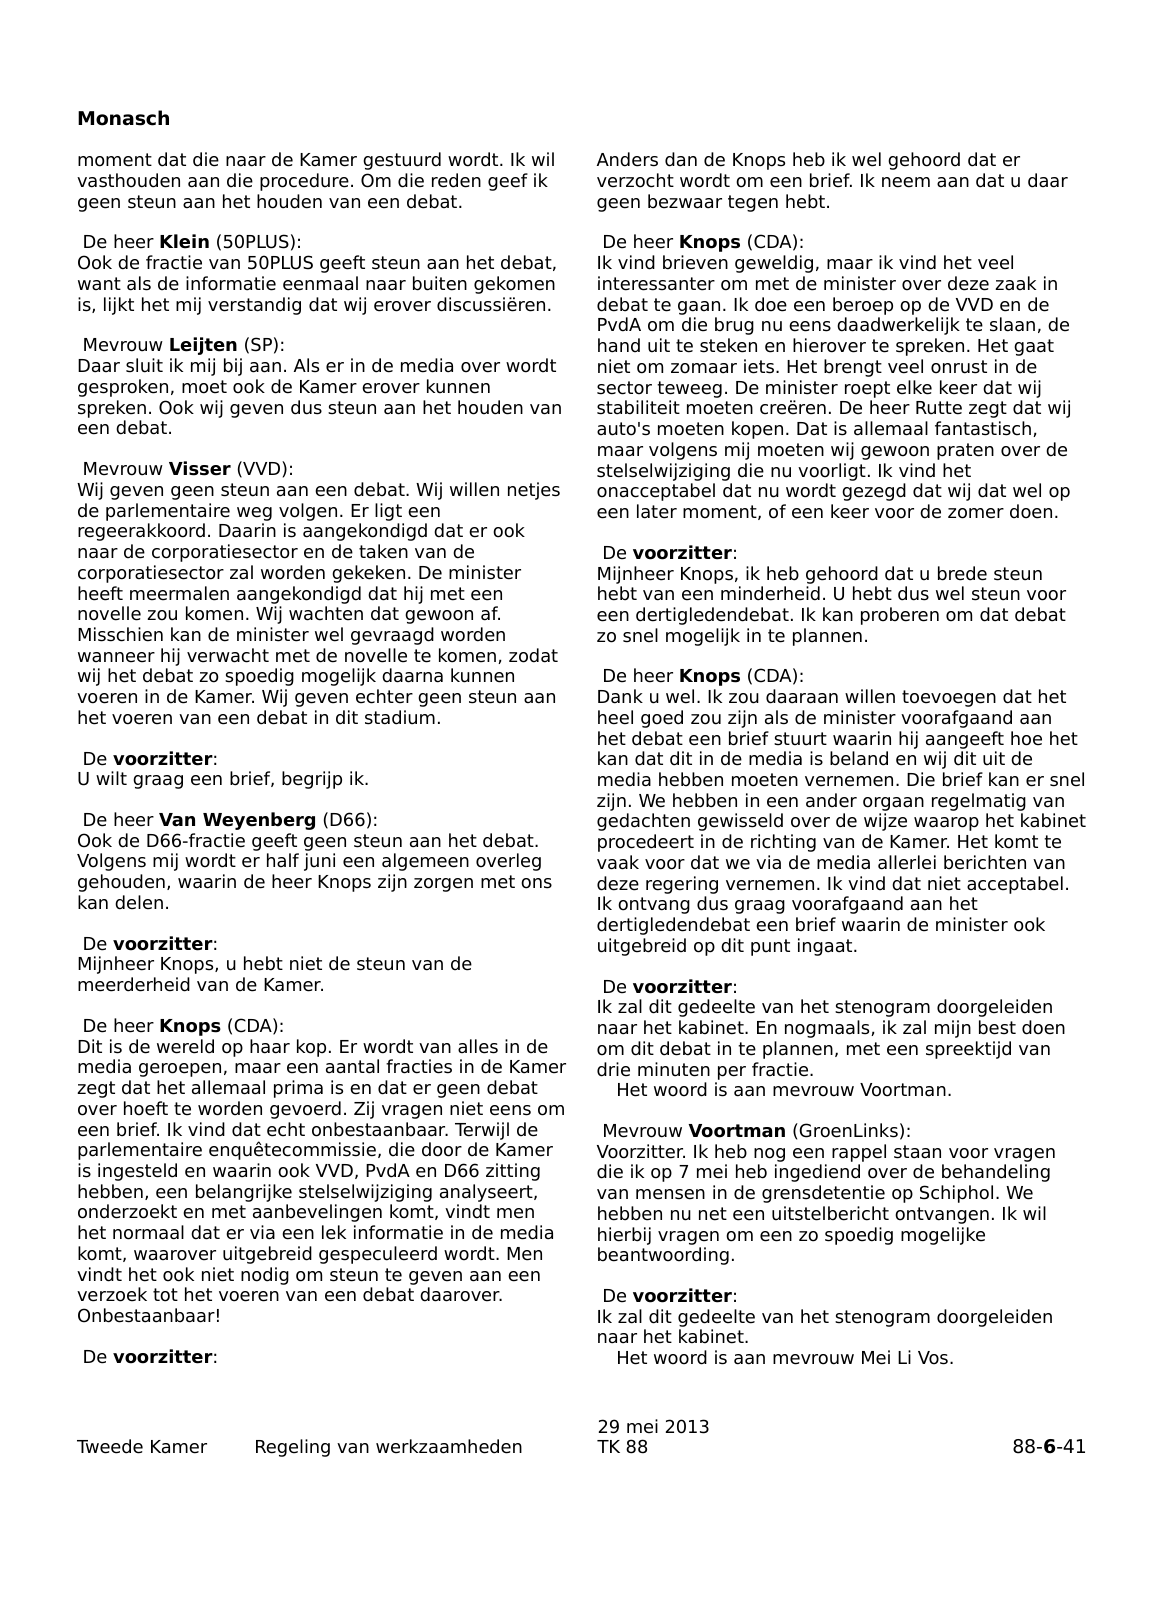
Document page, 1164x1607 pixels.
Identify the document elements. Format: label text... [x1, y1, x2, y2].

text Dank u wel. Ik zou daaraan willen toevoegen dat het heel goed zou zijn als de minister voorafgaand aan het debat een brief stuurt waarin hij aangeeft hoe het kan dat dit in de media is beland en wij dit uit de media hebben moeten vernemen. Die brief kan er snel zijn. We hebben in een ander orgaan regelmatig van gedachten gewisseld over de wijze waarop het kabinet procedeert in de richting van de Kamer. Het komt te vaak voor dat we via de media allerlei berichten van deze regering vernemen. Ik vind dat niet acceptabel. Ik ontvang dus graag voorafgaand aan het dertigledendebat een brief waarin de minister ook uitgebreid op dit punt ingaat. [596, 687, 1087, 956]
text De heer Knops (CDA): [77, 1016, 567, 1036]
text De heer Knops (CDA): [596, 666, 1087, 687]
text De voorzitter: [77, 933, 567, 954]
text U wilt graag een brief, begrijp ik. [77, 769, 567, 790]
text De heer Knops (CDA): [596, 232, 1087, 253]
text Anders dan de Knops heb ik wel gehoord dat er verzocht wordt om een brief. Ik neem aan dat u daar geen bezwaar tegen hebt. [596, 150, 1087, 212]
text Mevrouw Leijten (SP): [77, 335, 567, 356]
text Ook de fractie van 50PLUS geeft steun aan het debat, want als de informatie eenmaal naar buiten gekomen is, lijkt het mij verstandig dat wij erover discussiëren. [77, 253, 567, 315]
text Ik vind brieven geweldig, maar ik vind het veel interessanter om met de minister over deze zaak in debat te gaan. Ik doe een beroep op de VVD en de PvdA om die brug nu eens daadwerkelijk te slaan, de hand uit te steken en hierover te spreken. Het gaat niet om zomaar iets. Het brengt veel onrust in de sector teweeg. De minister roept elke keer dat wij stabiliteit moeten creëren. De heer Rutte zegt dat wij auto's moeten kopen. Dat is allemaal fantastisch, maar volgens mij moeten wij gewoon praten over de stelselwijziging die nu voorligt. Ik vind het onacceptabel dat nu wordt gezegd dat wij dat wel op een later moment, of een keer voor de zomer doen. [596, 253, 1087, 523]
text Dit is de wereld op haar kop. Er wordt van alles in de media geroepen, maar een aantal fracties in de Kamer zegt dat het allemaal prima is en dat er geen debat over hoeft te worden gevoerd. Zij vragen niet eens om een brief. Ik vind dat echt onbestaanbaar. Terwijl de parlementaire enquêtecommissie, die door de Kamer is ingesteld en waarin ook VVD, PvdA en D66 zitting hebben, een belangrijke stelselwijziging analyseert, onderzoekt en met aanbevelingen komt, vindt men het normaal dat er via een lek informatie in de media komt, waarover uitgebreid gespeculeerd wordt. Men vindt het ook niet nodig om steun te geven aan een verzoek tot het voeren van een debat daarover. Onbestaanbaar! [77, 1036, 567, 1327]
text De heer Klein (50PLUS): [77, 232, 567, 253]
text Daar sluit ik mij bij aan. Als er in de media over wordt gesproken, moet ook de Kamer erover kunnen spreken. Ook wij geven dus steun aan het houden van een debat. [77, 356, 567, 439]
text De voorzitter: [77, 748, 567, 769]
text Mevrouw Visser (VVD): [77, 459, 567, 480]
text Mevrouw Voortman (GroenLinks): [596, 1121, 1087, 1142]
text Het woord is aan mevrouw Mei Li Vos. [596, 1348, 1087, 1369]
text Ook de D66-fractie geeft geen steun aan het debat. Volgens mij wordt er half juni een algemeen overleg gehouden, waarin de heer Knops zijn zorgen met ons kan delen. [77, 831, 567, 913]
text Mijnheer Knops, u hebt niet de steun van de meerderheid van de Kamer. [77, 954, 567, 996]
text De voorzitter: [596, 543, 1087, 563]
text De voorzitter: [596, 976, 1087, 997]
text Voorzitter. Ik heb nog een rappel staan voor vragen die ik op 7 mei heb ingediend over de behandeling van mensen in de grensdetentie op Schiphol. We hebben nu net een uitstelbericht ontvangen. Ik wil hierbij vragen om een zo spoedig mogelijke beantwoording. [596, 1142, 1087, 1266]
text moment dat die naar de Kamer gestuurd wordt. Ik wil vasthouden aan die procedure. Om die reden geef ik geen steun aan het houden van een debat. [77, 150, 567, 212]
text De heer Van Weyenberg (D66): [77, 810, 567, 831]
text De voorzitter: [77, 1347, 567, 1367]
text Het woord is aan mevrouw Voortman. [596, 1080, 1087, 1101]
text Ik zal dit gedeelte van het stenogram doorgeleiden naar het kabinet. [596, 1307, 1087, 1348]
text Wij geven geen steun aan een debat. Wij willen netjes de parlementaire weg volgen. Er ligt een regeerakkoord. Daarin is aangekondigd dat er ook naar de corporatiesector en de taken van de corporatiesector zal worden gekeken. De minister heeft meermalen aangekondigd dat hij met een novelle zou komen. Wij wachten dat gewoon af. Misschien kan de minister wel gevraagd worden wanneer hij verwacht met de novelle te komen, zodat wij het debat zo spoedig mogelijk daarna kunnen voeren in de Kamer. Wij geven echter geen steun aan het voeren van een debat in dit stadium. [77, 480, 567, 728]
text Ik zal dit gedeelte van het stenogram doorgeleiden naar het kabinet. En nogmaals, ik zal mijn best doen om dit debat in te plannen, met een spreektijd van drie minuten per fractie. [596, 997, 1087, 1080]
text Mijnheer Knops, ik heb gehoord dat u brede steun hebt van een minderheid. U hebt dus wel steun voor een dertigledendebat. Ik kan proberen om dat debat zo snel mogelijk in te plannen. [596, 563, 1087, 646]
text De voorzitter: [596, 1286, 1087, 1307]
